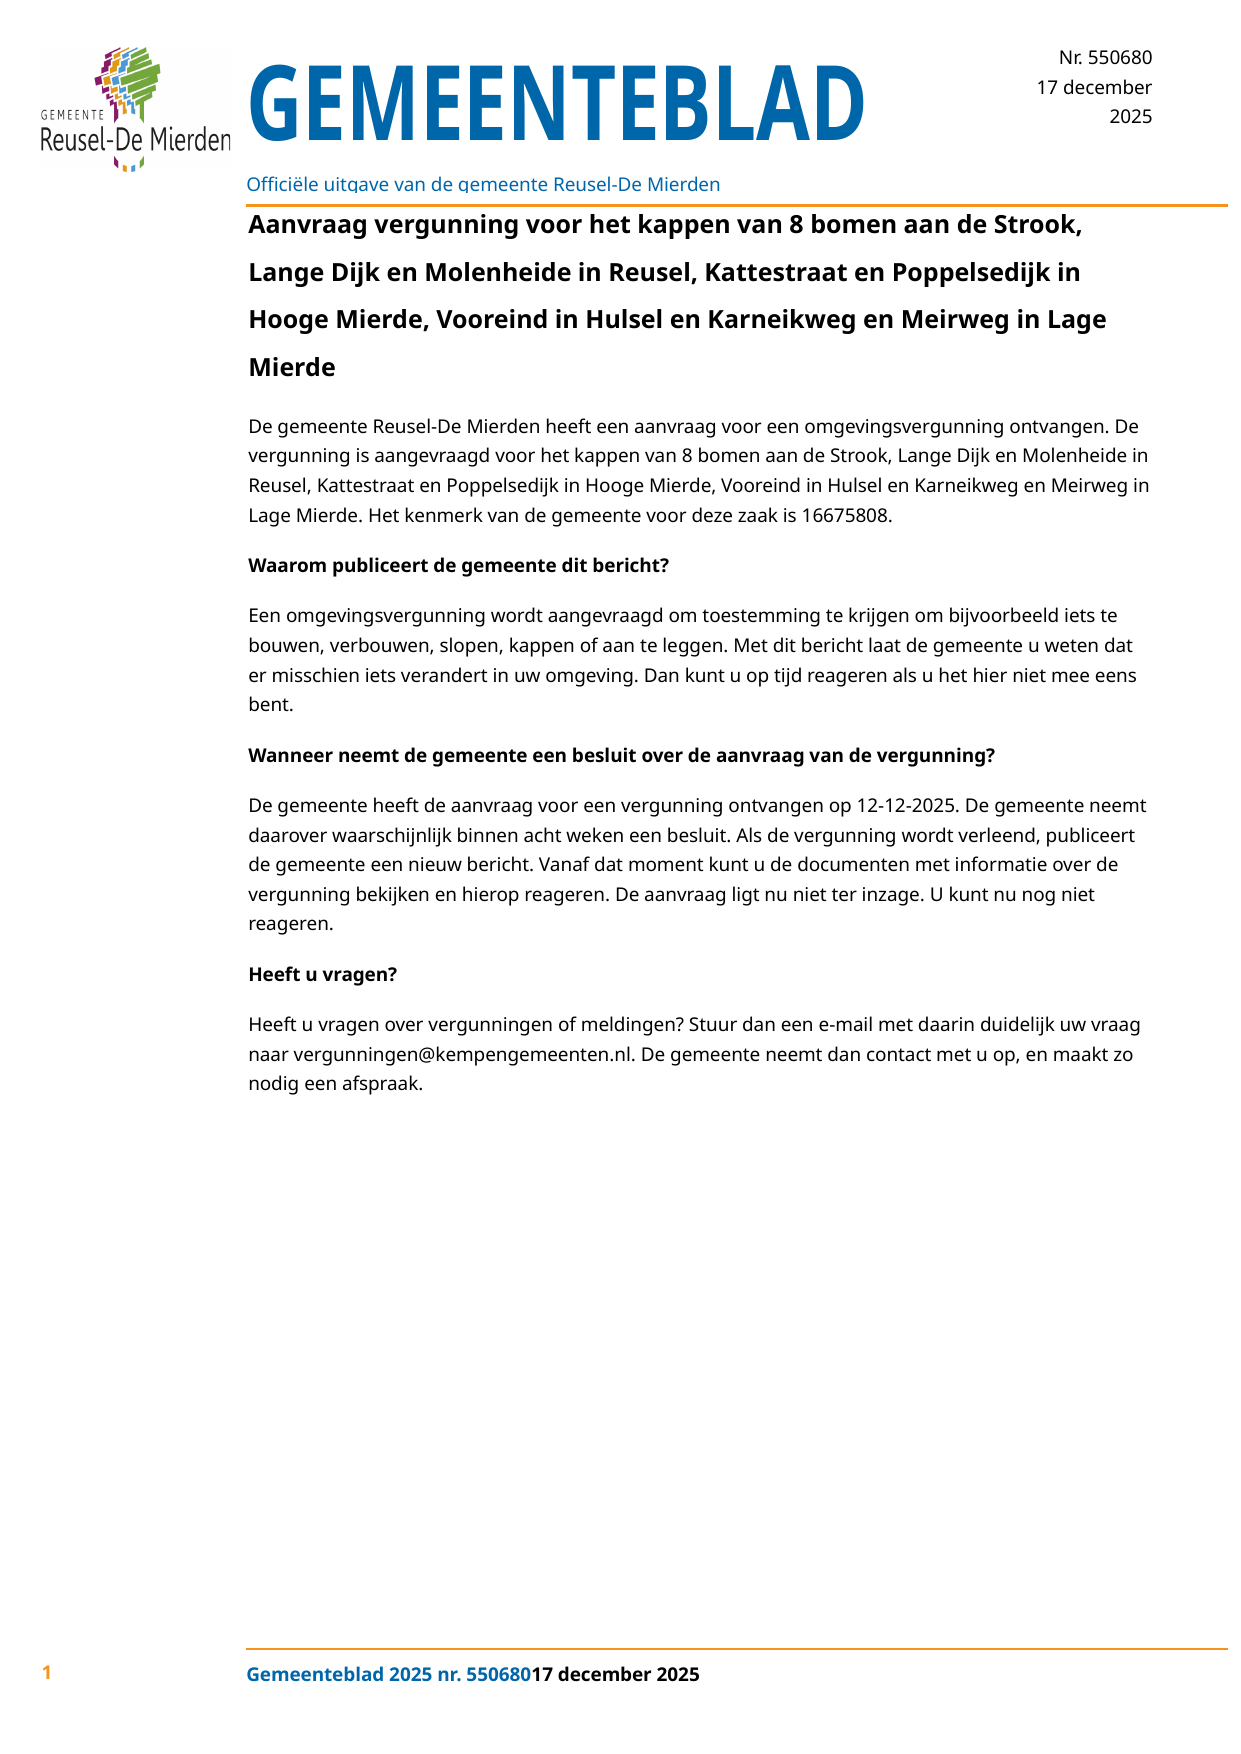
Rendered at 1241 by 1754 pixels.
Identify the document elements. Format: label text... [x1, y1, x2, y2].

text Heeft u vragen over vergunningen of meldingen? Stuur dan een e-mail met daarin duidelijk uw vraag naar vergunningen@kempengemeenten.nl. De gemeente neemt dan contact met u op, en maakt zo nodig een afspraak. [248, 1011, 1152, 1096]
text De gemeente Reusel-De Mierden heeft een aanvraag voor een omgevingsvergunning ontvangen. De vergunning is aangevraagd voor het kappen van 8 bomen aan de Strook, Lange Dijk en Molenheide in Reusel, Kattestraat en Poppelsedijk in Hooge Mierde, Vooreind in Hulsel en Karneikweg en Meirweg in Lage Mierde. Het kenmerk van de gemeente voor deze zaak is 16675808. [248, 413, 1152, 528]
text Aanvraag vergunning voor het kappen van 8 bomen aan de Strook, Lange Dijk en Molenheide in Reusel, Kattestraat en Poppelsedijk in Hooge Mierde, Vooreind in Hulsel en Karneikweg en Meirweg in Lage Mierde [248, 207, 1152, 384]
text Heeft u vragen? [248, 961, 1152, 987]
text De gemeente heeft de aanvraag voor een vergunning ontvangen op 12-12-2025. De gemeente neemt daarover waarschijnlijk binnen acht weken een besluit. Als de vergunning wordt verleend, publiceert de gemeente een nieuw bericht. Vanaf dat moment kunt u de documenten met informatie over de vergunning bekijken en hierop reageren. De aanvraag ligt nu niet ter inzage. U kunt nu nog niet reageren. [248, 792, 1152, 936]
text Een omgevingsvergunning wordt aangevraagd om toestemming te krijgen om bijvoorbeeld iets te bouwen, verbouwen, slopen, kappen of aan te leggen. Met dit bericht laat de gemeente u weten dat er misschien iets verandert in uw omgeving. Dan kunt u op tijd reageren als u het hier niet mee eens bent. [248, 603, 1152, 717]
text Wanneer neemt de gemeente een besluit over de aanvraag van de vergunning? [248, 742, 1152, 768]
text Waarom publiceert de gemeente dit bericht? [248, 552, 1152, 578]
picture [41, 47, 231, 172]
